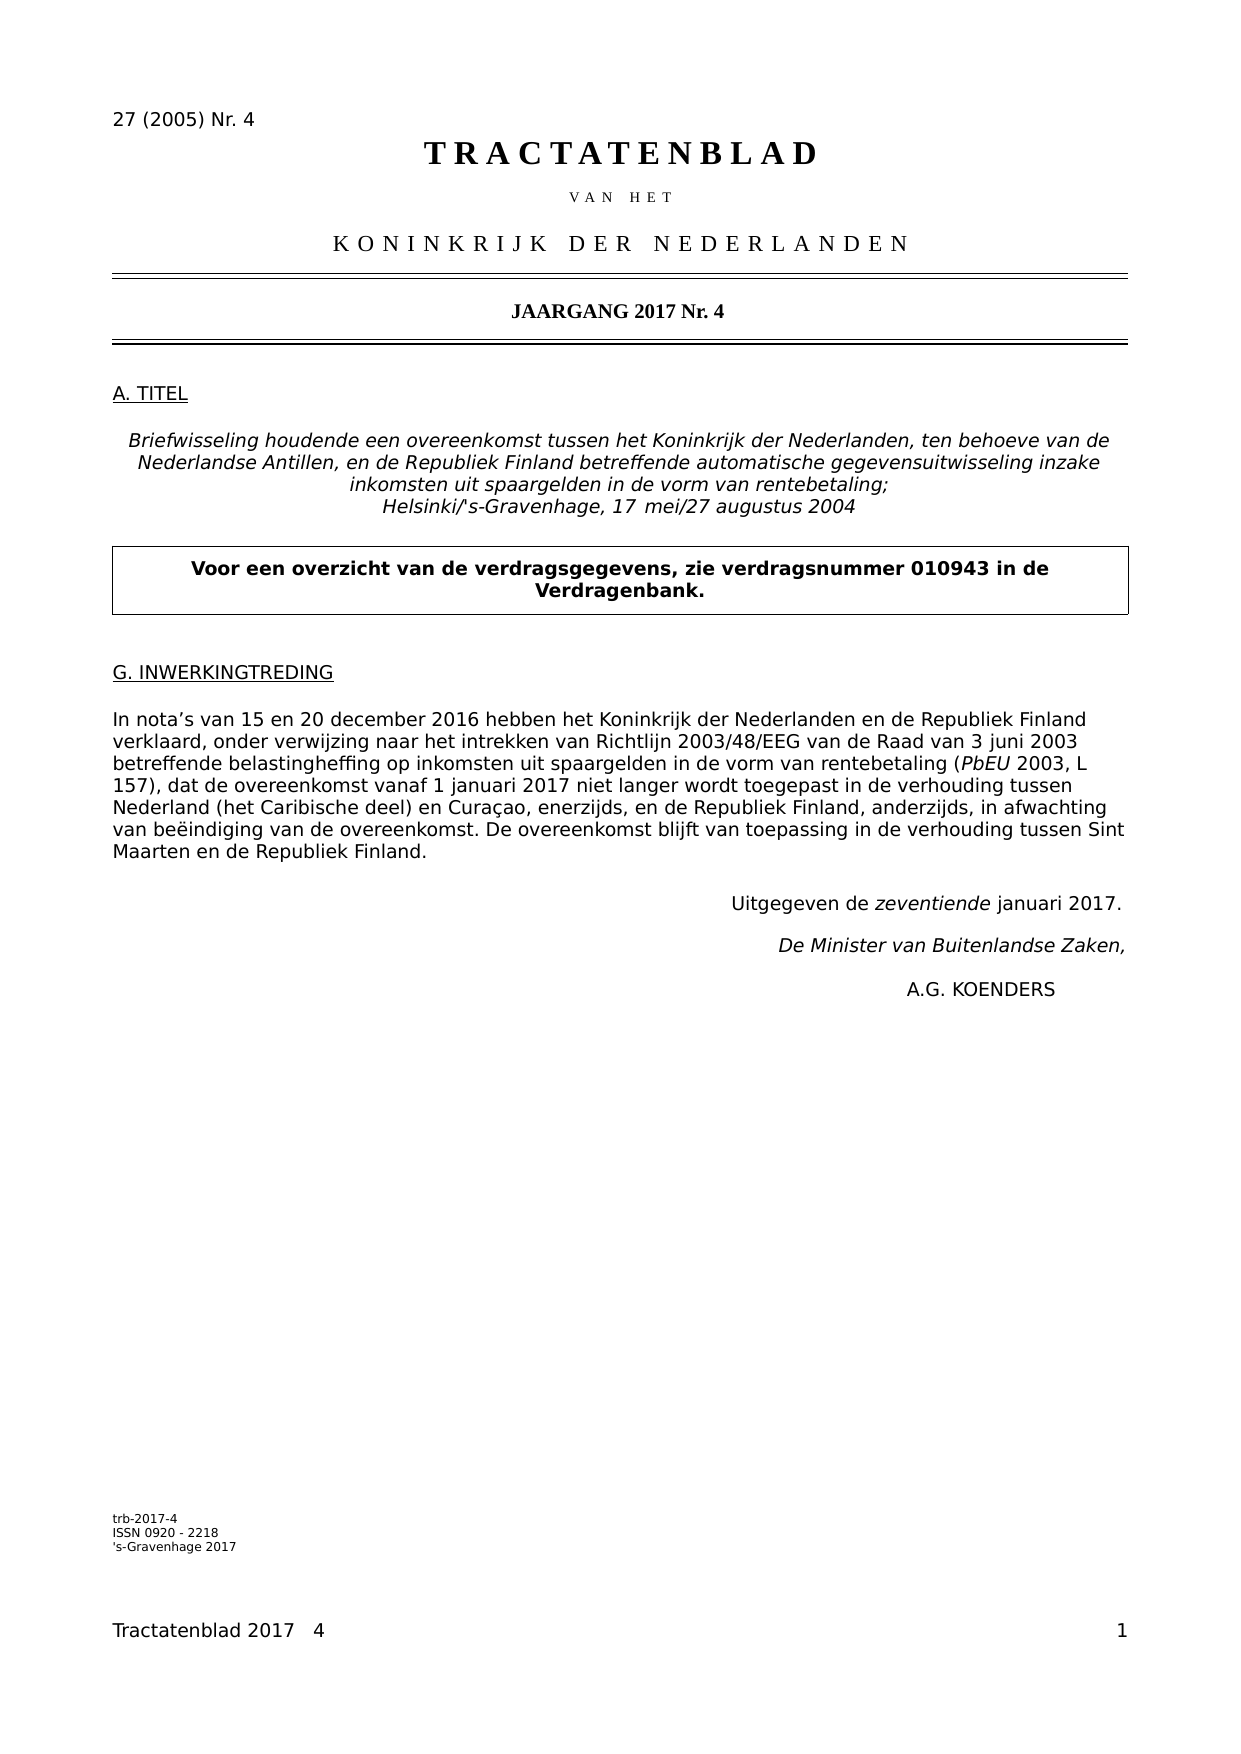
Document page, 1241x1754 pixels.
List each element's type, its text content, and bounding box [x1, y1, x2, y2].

text Briefwisseling houdende een overeenkomst tussen het Koninkrijk der Nederlanden, ten behoeve van de Nederlandse Antillen, en de Republiek Finland betreffende automatische gegevensuitwisseling inzake inkomsten uit spaargelden in de vorm van rentebetaling; [112, 430, 1128, 496]
text Uitgegeven de zeventiende januari 2017. [112, 893, 1128, 915]
subtitle G. INWERKINGTREDING [112, 662, 1128, 684]
text ISSN 0920 - 2218 [112, 1526, 346, 1540]
text De Minister van Buitenlandse Zaken, A.G. KOENDERS [112, 935, 1128, 1001]
text In nota’s van 15 en 20 december 2016 hebben het Koninkrijk der Nederlanden en de Republiek Finland verklaard, onder verwijzing naar het intrekken van Richtlijn 2003/48/EEG van de Raad van 3 juni 2003 betreffende belastingheffing op inkomsten uit spaargelden in de vorm van rentebetaling (PbEU 2003, L 157), dat de overeenkomst vanaf 1 januari 2017 niet langer wordt toegepast in de verhouding tussen Nederland (het Caribische deel) en Curaçao, enerzijds, en de Republiek Finland, anderzijds, in afwachting van beëindiging van de overeenkomst. De overeenkomst blijft van toepassing in de verhouding tussen Sint Maarten en de Republiek Finland. [112, 709, 1128, 863]
text TRACTATENBLAD [112, 133, 1128, 172]
text 's-Gravenhage 2017 [112, 1540, 346, 1554]
text VAN HET [112, 189, 1128, 206]
text trb-2017-4 [112, 1512, 346, 1526]
text Helsinki/'s-Gravenhage, 17 mei/27 augustus 2004 [112, 496, 1128, 518]
text JAARGANG 2017 Nr. 4 [112, 299, 1128, 323]
text 27 (2005) Nr. 4 [112, 109, 1128, 131]
text KONINKRIJK DER NEDERLANDEN [112, 229, 1128, 256]
subtitle A. TITEL [112, 383, 1128, 405]
